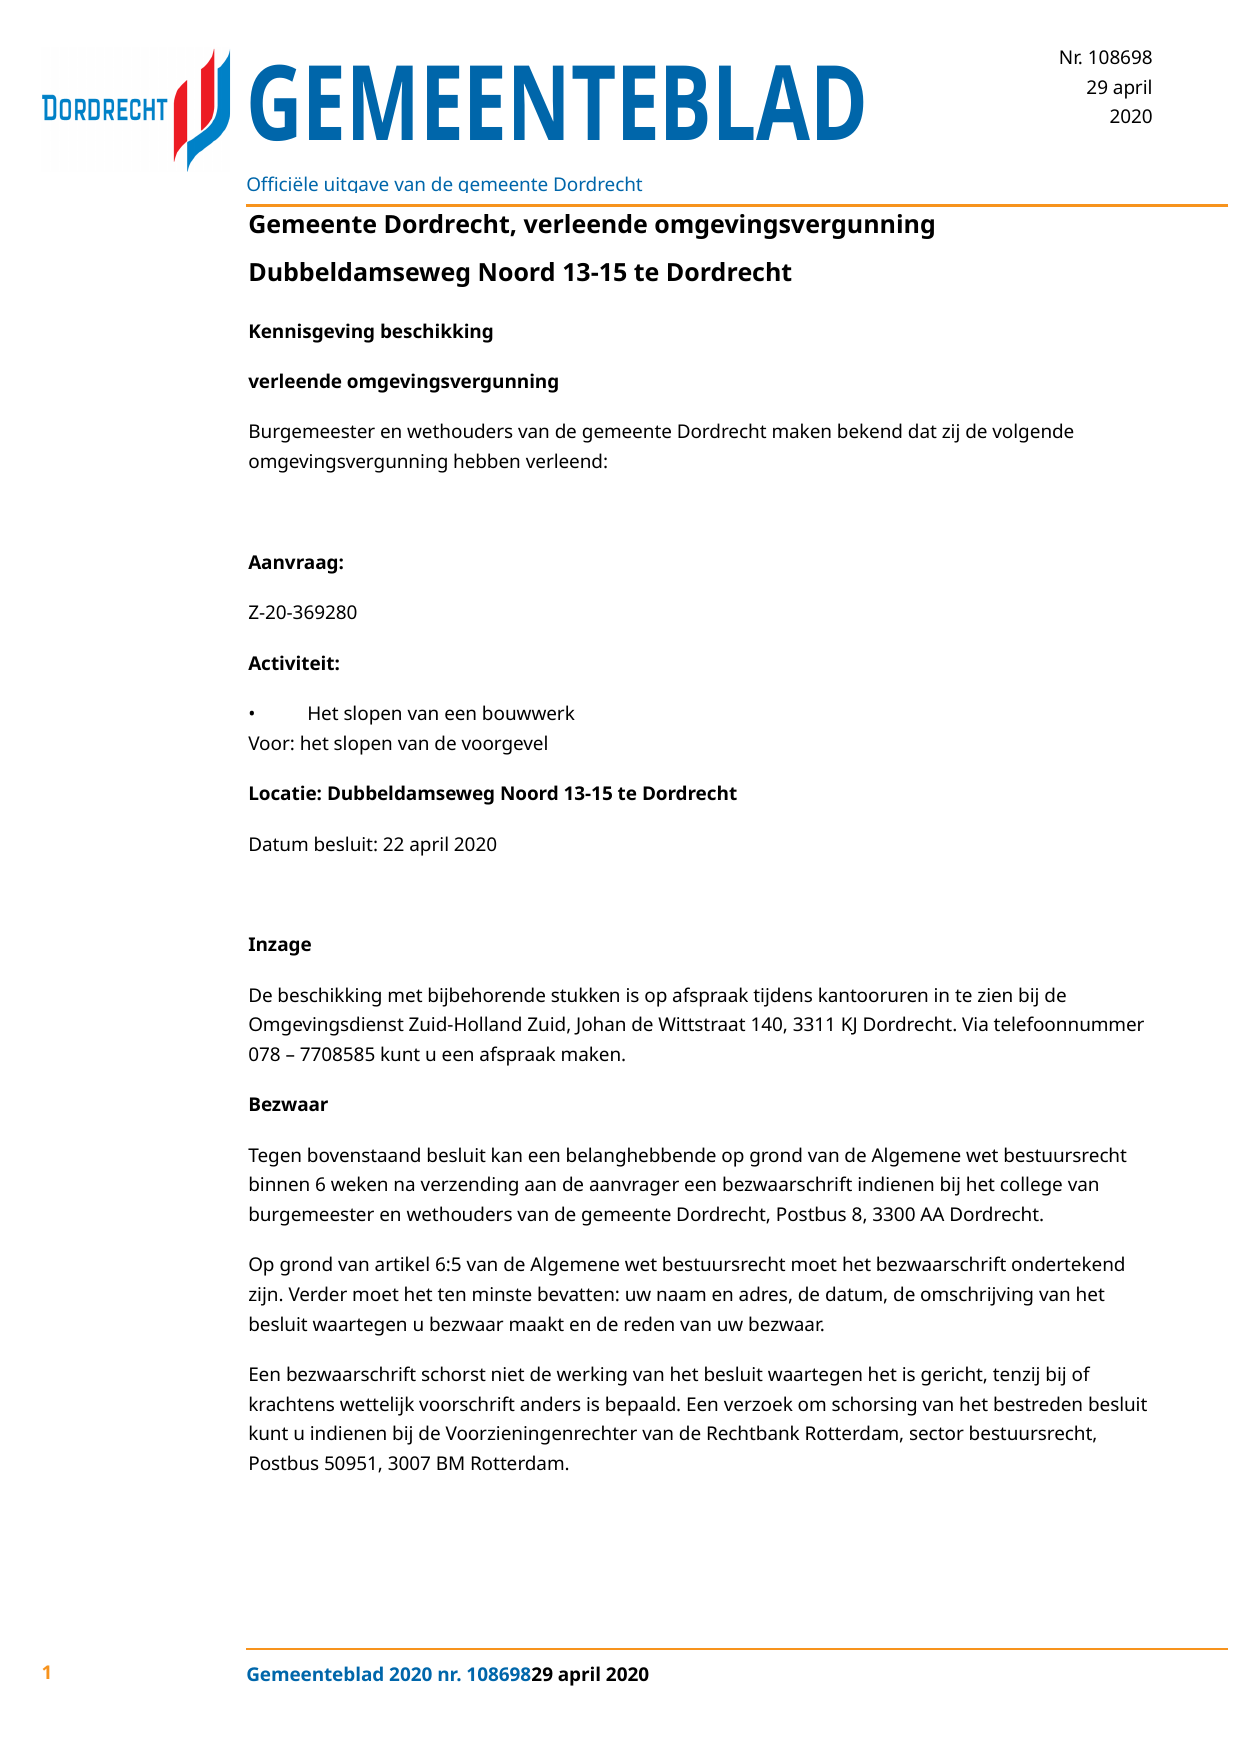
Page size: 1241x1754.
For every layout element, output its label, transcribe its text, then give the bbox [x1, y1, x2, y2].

text Een bezwaarschrift schorst niet de werking van het besluit waartegen het is gericht, tenzij bij of krachtens wettelijk voorschrift anders is bepaald. Een verzoek om schorsing van het bestreden besluit kunt u indienen bij de Voorzieningenrechter van de Rechtbank Rotterdam, sector bestuursrecht, Postbus 50951, 3007 BM Rotterdam. [248, 1361, 1152, 1476]
text Aanvraag: [248, 549, 1152, 575]
text Inzage [248, 932, 1152, 957]
text Voor: het slopen van de voorgevel [248, 730, 1152, 756]
text Bezwaar [248, 1092, 1152, 1117]
text Gemeente Dordrecht, verleende omgevingsvergunning Dubbeldamseweg Noord 13-15 te Dordrecht [248, 207, 1152, 288]
text Tegen bovenstaand besluit kan een belanghebbende op grond van de Algemene wet bestuursrecht binnen 6 weken na verzending aan de aanvrager een bezwaarschrift indienen bij het college van burgemeester en wethouders van de gemeente Dordrecht, Postbus 8, 3300 AA Dordrecht. [248, 1142, 1152, 1227]
text Activiteit: [248, 650, 1152, 676]
text Kennisgeving beschikking [248, 318, 1152, 344]
text De beschikking met bijbehorende stukken is op afspraak tijdens kantooruren in te zien bij de Omgevingsdienst Zuid-Holland Zuid, Johan de Wittstraat 140, 3311 KJ Dordrecht. Via telefoonnummer 078 – 7708585 kunt u een afspraak maken. [248, 982, 1152, 1067]
text Op grond van artikel 6:5 van de Algemene wet bestuursrecht moet het bezwaarschrift ondertekend zijn. Verder moet het ten minste bevatten: uw naam en adres, de datum, de omschrijving van het besluit waartegen u bezwaar maakt en de reden van uw bezwaar. [248, 1252, 1152, 1337]
text Z-20-369280 [248, 599, 1152, 625]
text verleende omgevingsvergunning [248, 368, 1152, 394]
text Burgemeester en wethouders van de gemeente Dordrecht maken bekend dat zij de volgende omgevingsvergunning hebben verleend: [248, 419, 1152, 474]
text Locatie: Dubbeldamseweg Noord 13-15 te Dordrecht [248, 780, 1152, 806]
picture [41, 47, 231, 172]
text Datum besluit: 22 april 2020 [248, 831, 1152, 857]
list Het slopen van een bouwwerk [248, 700, 1152, 726]
